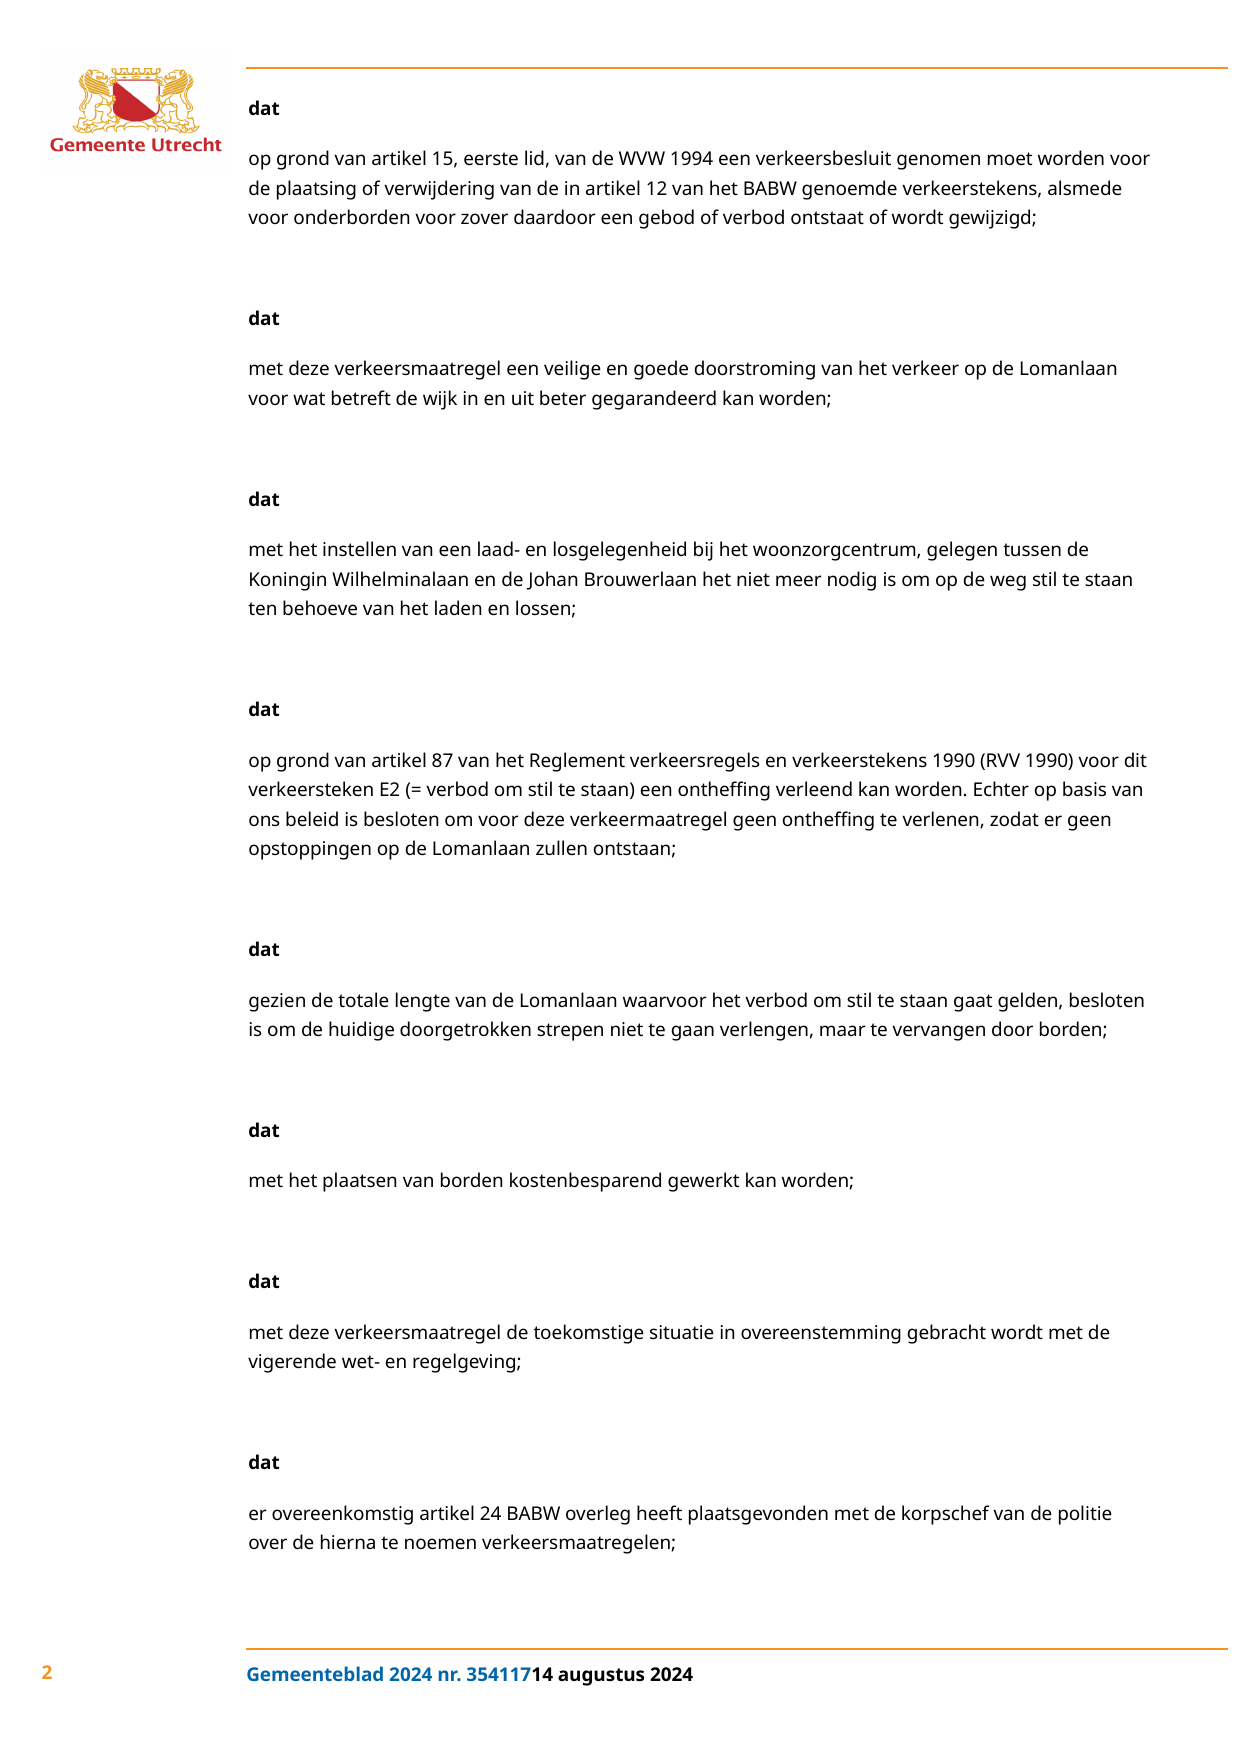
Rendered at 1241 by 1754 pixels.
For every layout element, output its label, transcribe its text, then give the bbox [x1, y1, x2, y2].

text dat [248, 95, 1152, 121]
text op grond van artikel 15, eerste lid, van de WVW 1994 een verkeersbesluit genomen moet worden voor de plaatsing of verwijdering van de in artikel 12 van het BABW genoemde verkeerstekens, alsmede voor onderborden voor zover daardoor een gebod of verbod ontstaat of wordt gewijzigd; [248, 145, 1152, 230]
text gezien de totale lengte van de Lomanlaan waarvoor het verbod om stil te staan gaat gelden, besloten is om de huidige doorgetrokken strepen niet te gaan verlengen, maar te vervangen door borden; [248, 987, 1152, 1042]
text dat [248, 936, 1152, 962]
text dat [248, 1268, 1152, 1294]
text met deze verkeersmaatregel een veilige en goede doorstroming van het verkeer op de Lomanlaan voor wat betreft de wijk in en uit beter gegarandeerd kan worden; [248, 356, 1152, 411]
text dat [248, 486, 1152, 512]
text er overeenkomstig artikel 24 BABW overleg heeft plaatsgevonden met de korpschef van de politie over de hierna te noemen verkeersmaatregelen; [248, 1500, 1152, 1555]
picture [41, 47, 231, 172]
text op grond van artikel 87 van het Reglement verkeersregels en verkeerstekens 1990 (RVV 1990) voor dit verkeersteken E2 (= verbod om stil te staan) een ontheffing verleend kan worden. Echter op basis van ons beleid is besloten om voor deze verkeermaatregel geen ontheffing te verlenen, zodat er geen opstoppingen op de Lomanlaan zullen ontstaan; [248, 747, 1152, 861]
text dat [248, 696, 1152, 722]
text met het plaatsen van borden kostenbesparend gewerkt kan worden; [248, 1168, 1152, 1193]
text met het instellen van een laad- en losgelegenheid bij het woonzorgcentrum, gelegen tussen de Koningin Wilhelminalaan en de Johan Brouwerlaan het niet meer nodig is om op de weg stil te staan ten behoeve van het laden en lossen; [248, 536, 1152, 621]
text met deze verkeersmaatregel de toekomstige situatie in overeenstemming gebracht wordt met de vigerende wet- en regelgeving; [248, 1319, 1152, 1374]
text dat [248, 305, 1152, 331]
text dat [248, 1449, 1152, 1475]
text dat [248, 1117, 1152, 1143]
